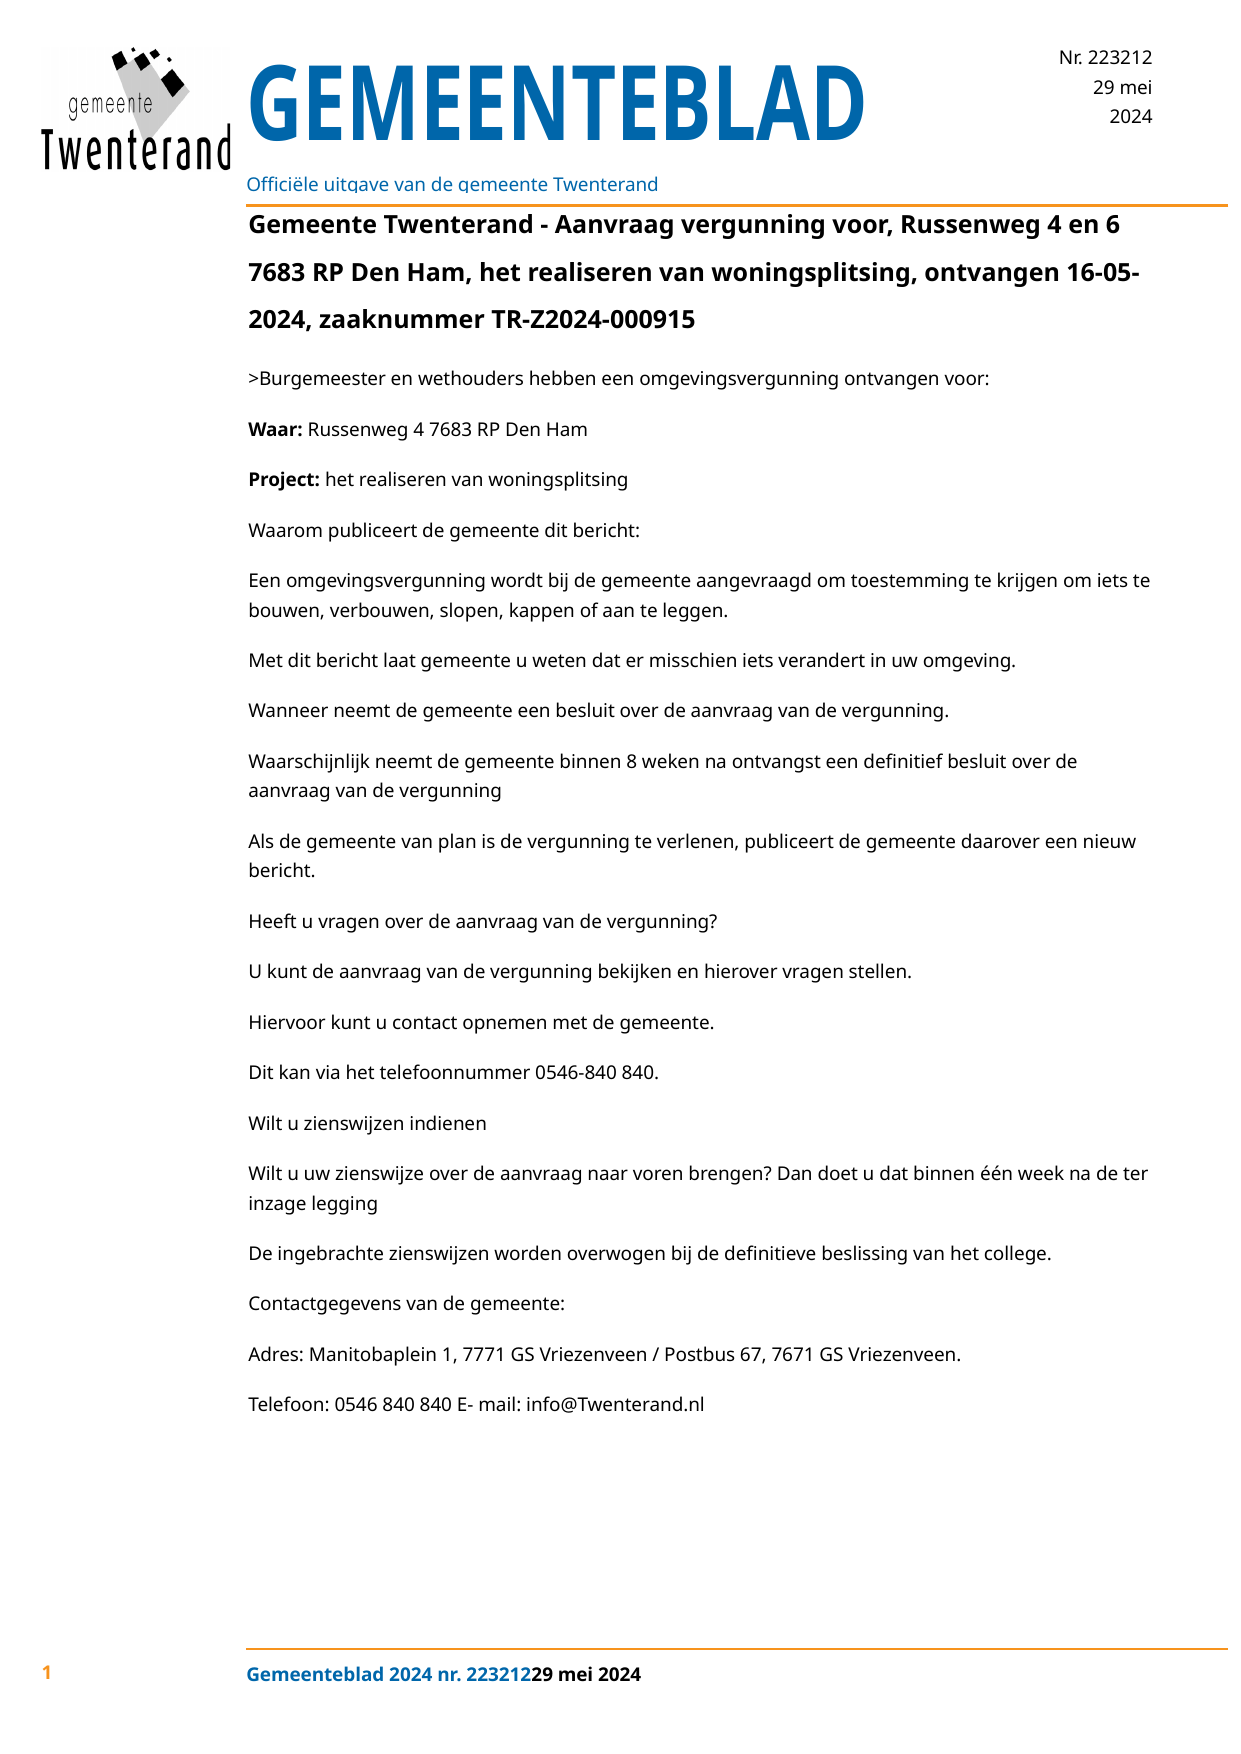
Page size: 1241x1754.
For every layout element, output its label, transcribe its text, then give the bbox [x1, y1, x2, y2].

text >Burgemeester en wethouders hebben een omgevingsvergunning ontvangen voor: [248, 366, 1152, 391]
text Gemeente Twenterand - Aanvraag vergunning voor, Russenweg 4 en 6 7683 RP Den Ham, het realiseren van woningsplitsing, ontvangen 16-05-2024, zaaknummer TR-Z2024-000915 [248, 207, 1152, 336]
text Contactgegevens van de gemeente: [248, 1291, 1152, 1316]
text Met dit bericht laat gemeente u weten dat er misschien iets verandert in uw omgeving. [248, 647, 1152, 673]
text U kunt de aanvraag van de vergunning bekijken en hierover vragen stellen. [248, 958, 1152, 984]
text Wilt u uw zienswijze over de aanvraag naar voren brengen? Dan doet u dat binnen één week na de ter inzage legging [248, 1160, 1152, 1215]
text Waar: Russenweg 4 7683 RP Den Ham [248, 416, 1152, 442]
text Project: het realiseren van woningsplitsing [248, 466, 1152, 492]
picture [41, 47, 231, 172]
text Waarschijnlijk neemt de gemeente binnen 8 weken na ontvangst een definitief besluit over de aanvraag van de vergunning [248, 748, 1152, 803]
text Hiervoor kunt u contact opnemen met de gemeente. [248, 1009, 1152, 1034]
text De ingebrachte zienswijzen worden overwogen bij de definitieve beslissing van het college. [248, 1240, 1152, 1266]
text Wilt u zienswijzen indienen [248, 1110, 1152, 1135]
text Heeft u vragen over de aanvraag van de vergunning? [248, 908, 1152, 934]
text Wanneer neemt de gemeente een besluit over de aanvraag van de vergunning. [248, 698, 1152, 723]
text Een omgevingsvergunning wordt bij de gemeente aangevraagd om toestemming te krijgen om iets te bouwen, verbouwen, slopen, kappen of aan te leggen. [248, 567, 1152, 622]
text Waarom publiceert de gemeente dit bericht: [248, 517, 1152, 542]
text Dit kan via het telefoonnummer 0546-840 840. [248, 1059, 1152, 1085]
text Adres: Manitobaplein 1, 7771 GS Vriezenveen / Postbus 67, 7671 GS Vriezenveen. [248, 1341, 1152, 1367]
text Als de gemeente van plan is de vergunning te verlenen, publiceert de gemeente daarover een nieuw bericht. [248, 828, 1152, 883]
text Telefoon: 0546 840 840 E- mail: info@Twenterand.nl [248, 1391, 1152, 1417]
